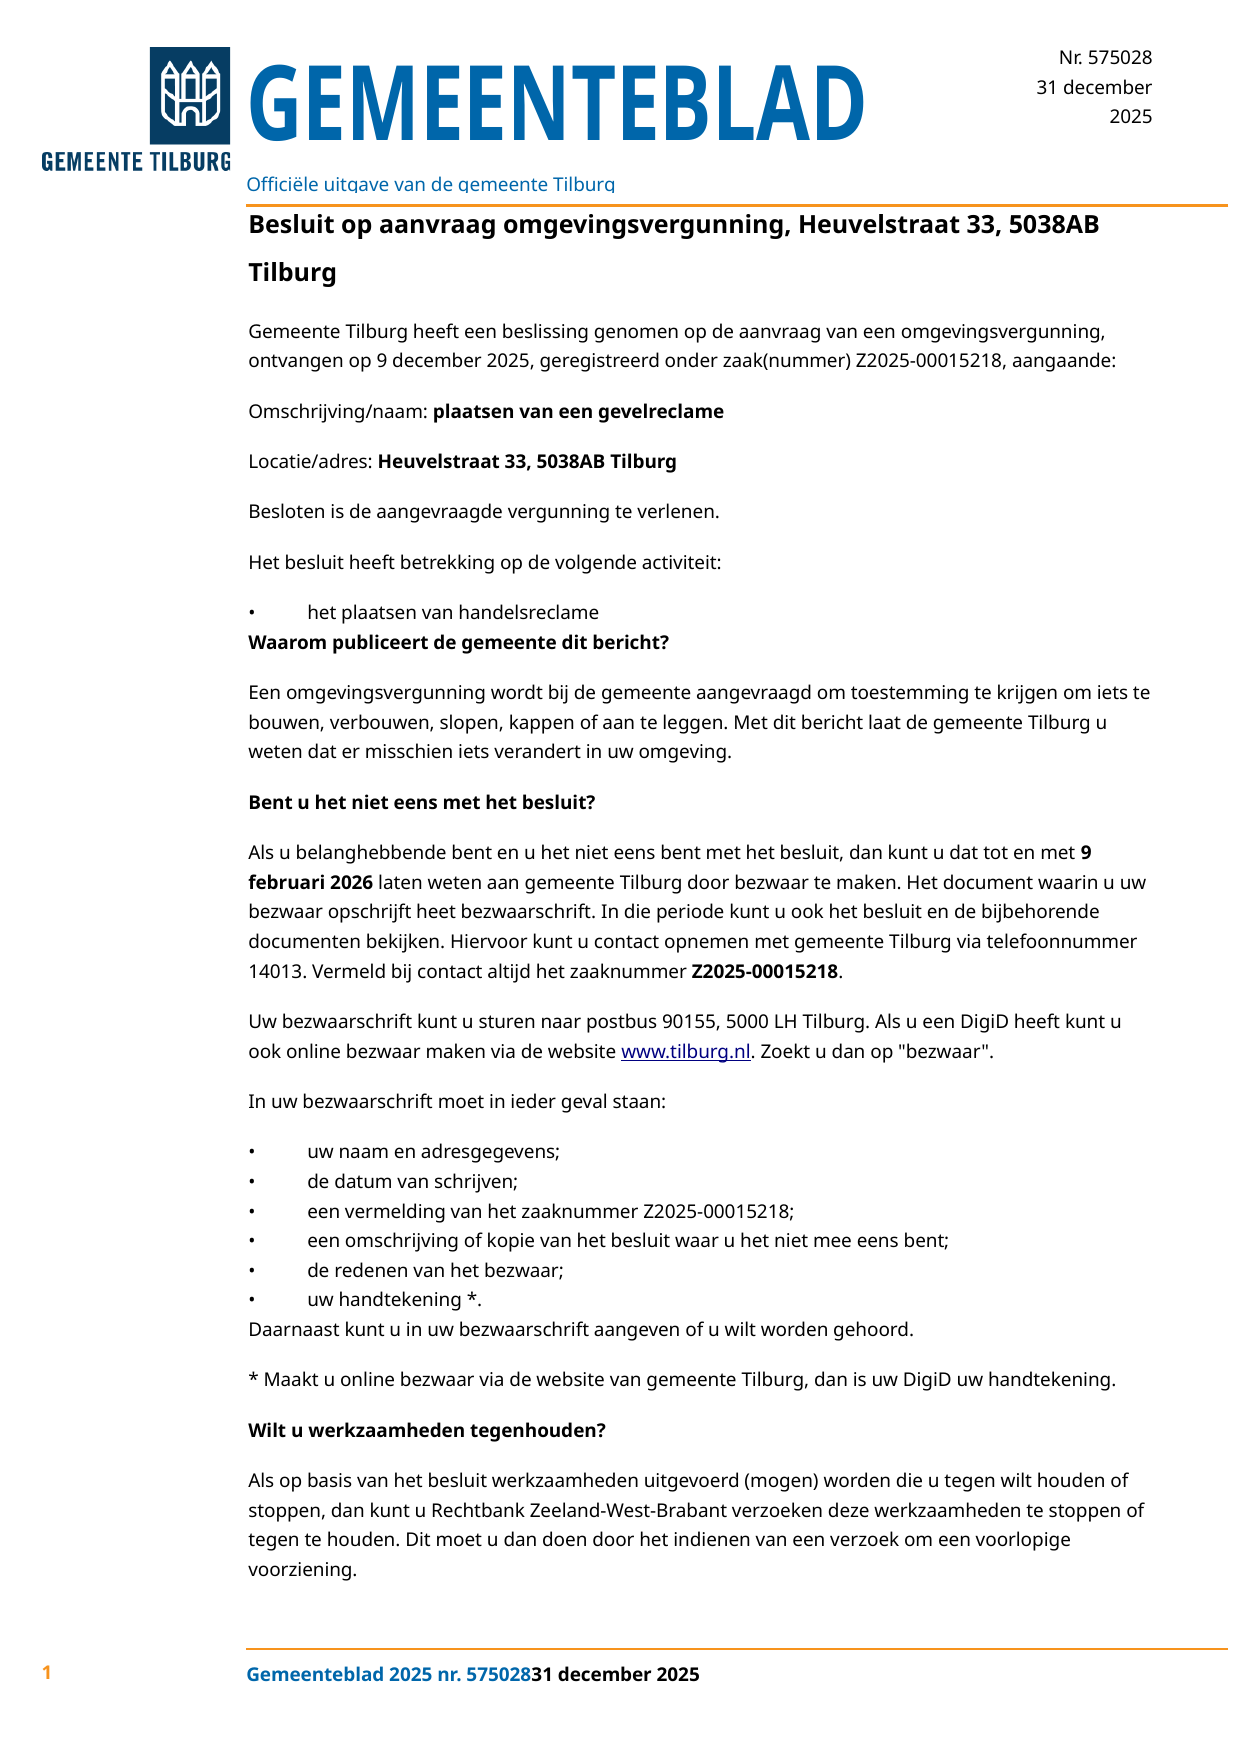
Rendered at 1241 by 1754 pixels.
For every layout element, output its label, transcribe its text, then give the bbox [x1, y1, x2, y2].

list uw handtekening *. [248, 1287, 1152, 1312]
list een omschrijving of kopie van het besluit waar u het niet mee eens bent; [248, 1227, 1152, 1253]
text Een omgevingsvergunning wordt bij de gemeente aangevraagd om toestemming te krijgen om iets te bouwen, verbouwen, slopen, kappen of aan te leggen. Met dit bericht laat de gemeente Tilburg u weten dat er misschien iets verandert in uw omgeving. [248, 679, 1152, 764]
list het plaatsen van handelsreclame [248, 599, 1152, 625]
text Als op basis van het besluit werkzaamheden uitgevoerd (mogen) worden die u tegen wilt houden of stoppen, dan kunt u Rechtbank Zeeland-West-Brabant verzoeken deze werkzaamheden te stoppen of tegen te houden. Dit moet u dan doen door het indienen van een verzoek om een voorlopige voorziening. [248, 1467, 1152, 1582]
list uw naam en adresgegevens; [248, 1139, 1152, 1164]
text Bent u het niet eens met het besluit? [248, 789, 1152, 815]
text Gemeente Tilburg heeft een beslissing genomen op de aanvraag van een omgevingsvergunning, ontvangen op 9 december 2025, geregistreerd onder zaak(nummer) Z2025-00015218, aangaande: [248, 318, 1152, 373]
text Wilt u werkzaamheden tegenhouden? [248, 1417, 1152, 1443]
text Het besluit heeft betrekking op de volgende activiteit: [248, 549, 1152, 575]
text Locatie/adres: Heuvelstraat 33, 5038AB Tilburg [248, 448, 1152, 474]
list een vermelding van het zaaknummer Z2025-00015218; [248, 1198, 1152, 1224]
text In uw bezwaarschrift moet in ieder geval staan: [248, 1088, 1152, 1114]
text Als u belanghebbende bent en u het niet eens bent met het besluit, dan kunt u dat tot en met 9 februari 2026 laten weten aan gemeente Tilburg door bezwaar te maken. Het document waarin u uw bezwaar opschrijft heet bezwaarschrift. In die periode kunt u ook het besluit en de bijbehorende documenten bekijken. Hiervoor kunt u contact opnemen met gemeente Tilburg via telefoonnummer 14013. Vermeld bij contact altijd het zaaknummer Z2025-00015218. [248, 839, 1152, 984]
text Uw bezwaarschrift kunt u sturen naar postbus 90155, 5000 LH Tilburg. Als u een DigiD heeft kunt u ook online bezwaar maken via de website www.tilburg.nl. Zoekt u dan op "bezwaar". [248, 1008, 1152, 1064]
picture [41, 47, 231, 172]
text * Maakt u online bezwaar via de website van gemeente Tilburg, dan is uw DigiD uw handtekening. [248, 1367, 1152, 1392]
text Waarom publiceert de gemeente dit bericht? [248, 629, 1152, 655]
list de datum van schrijven; [248, 1168, 1152, 1194]
list de redenen van het bezwaar; [248, 1257, 1152, 1283]
text Besloten is de aangevraagde vergunning te verlenen. [248, 499, 1152, 524]
text Daarnaast kunt u in uw bezwaarschrift aangeven of u wilt worden gehoord. [248, 1316, 1152, 1342]
text Besluit op aanvraag omgevingsvergunning, Heuvelstraat 33, 5038AB Tilburg [248, 207, 1152, 288]
text Omschrijving/naam: plaatsen van een gevelreclame [248, 398, 1152, 424]
